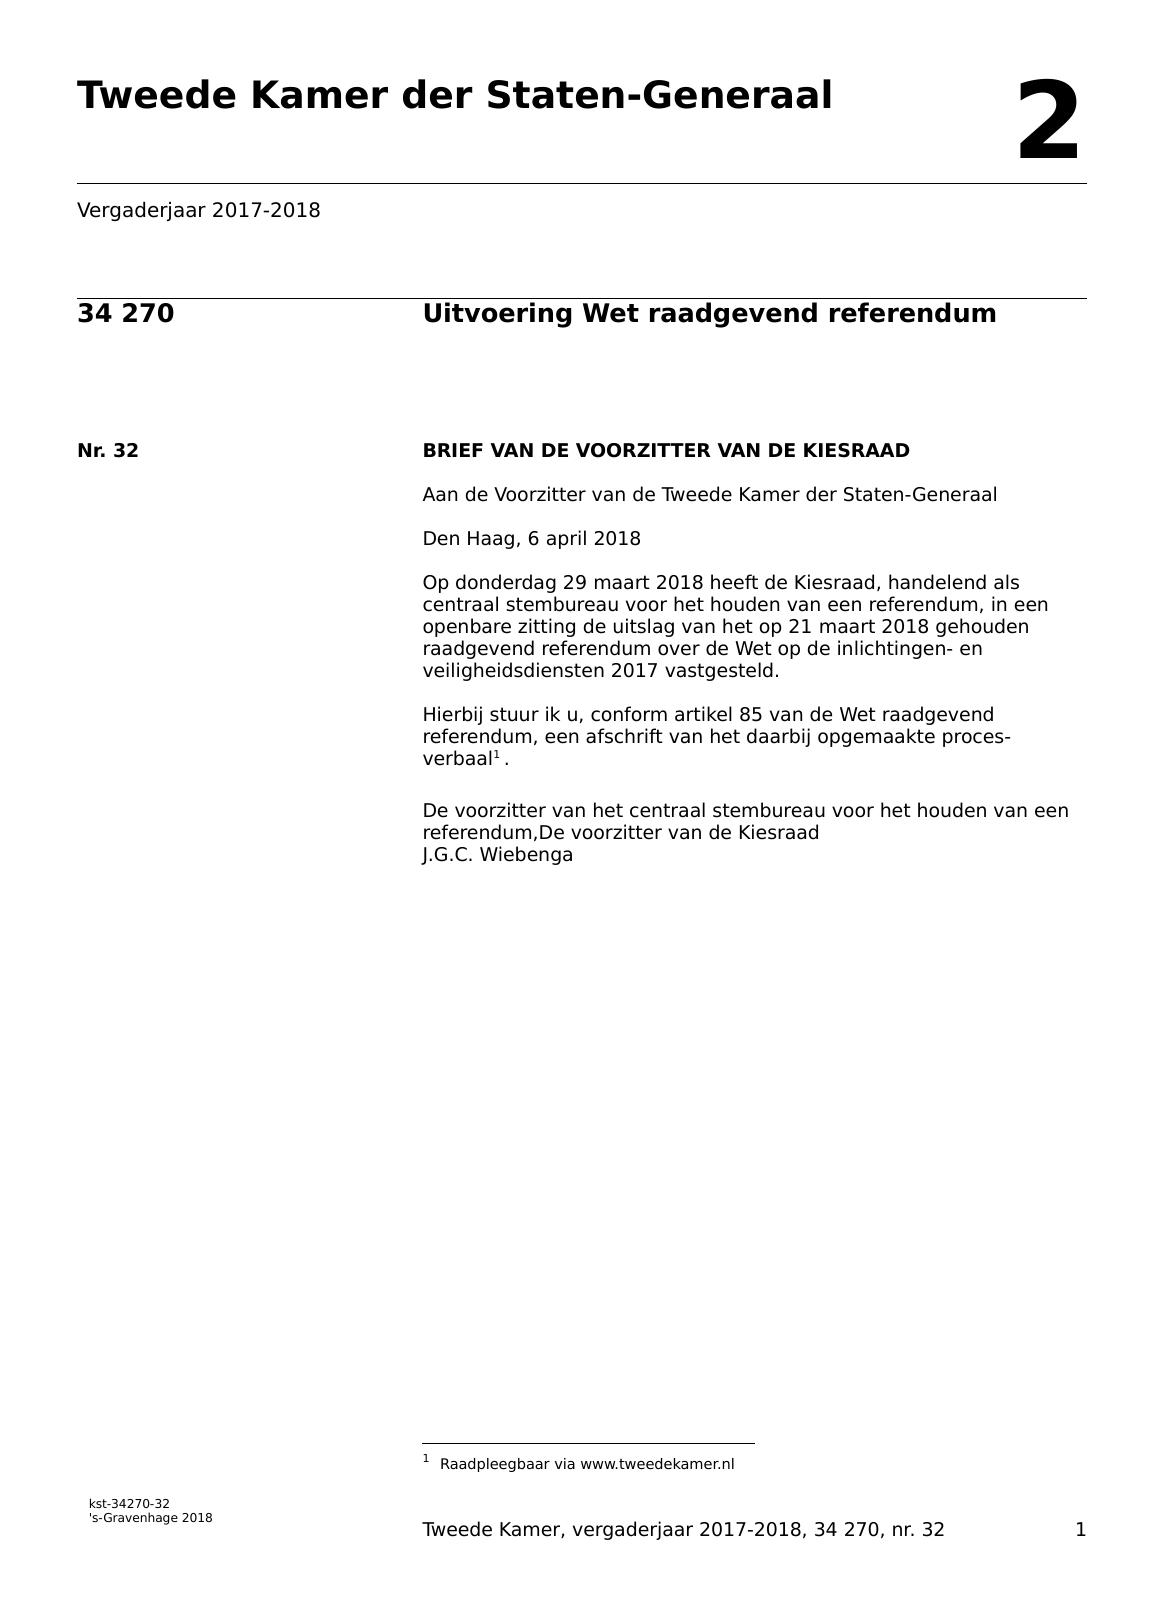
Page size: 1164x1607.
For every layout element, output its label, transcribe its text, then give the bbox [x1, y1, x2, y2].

text Raadpleegbaar via www.tweedekamer.nl [422, 1452, 1087, 1474]
text Hierbij stuur ik u, conform artikel 85 van de Wet raadgevend referendum, een afschrift van het daarbij opgemaakte proces-verbaal. [422, 704, 1087, 770]
subtitle Nr. 32 BRIEF VAN DE VOORZITTER VAN DE KIESRAAD [77, 440, 1087, 462]
table_header Tweede Kamer der Staten-Generaal [77, 59, 886, 183]
text Op donderdag 29 maart 2018 heeft de Kiesraad, handelend als centraal stembureau voor het houden van een referendum, in een openbare zitting de uitslag van het op 21 maart 2018 gehouden raadgevend referendum over de Wet op de inlichtingen- en veiligheidsdiensten 2017 vastgesteld. [422, 572, 1087, 682]
text kst-34270-32 [88, 1497, 323, 1511]
text De voorzitter van het centraal stembureau voor het houden van een referendum,De voorzitter van de Kiesraad J.G.C. Wiebenga [422, 800, 1087, 866]
table_header 2 [886, 59, 1087, 183]
text Den Haag, 6 april 2018 [422, 528, 1087, 550]
subtitle 34 270 Uitvoering Wet raadgevend referendum [77, 299, 1087, 329]
table_cell Vergaderjaar 2017-2018 [77, 184, 1087, 298]
text Aan de Voorzitter van de Tweede Kamer der Staten-Generaal [422, 484, 1087, 506]
text 's-Gravenhage 2018 [88, 1511, 323, 1525]
